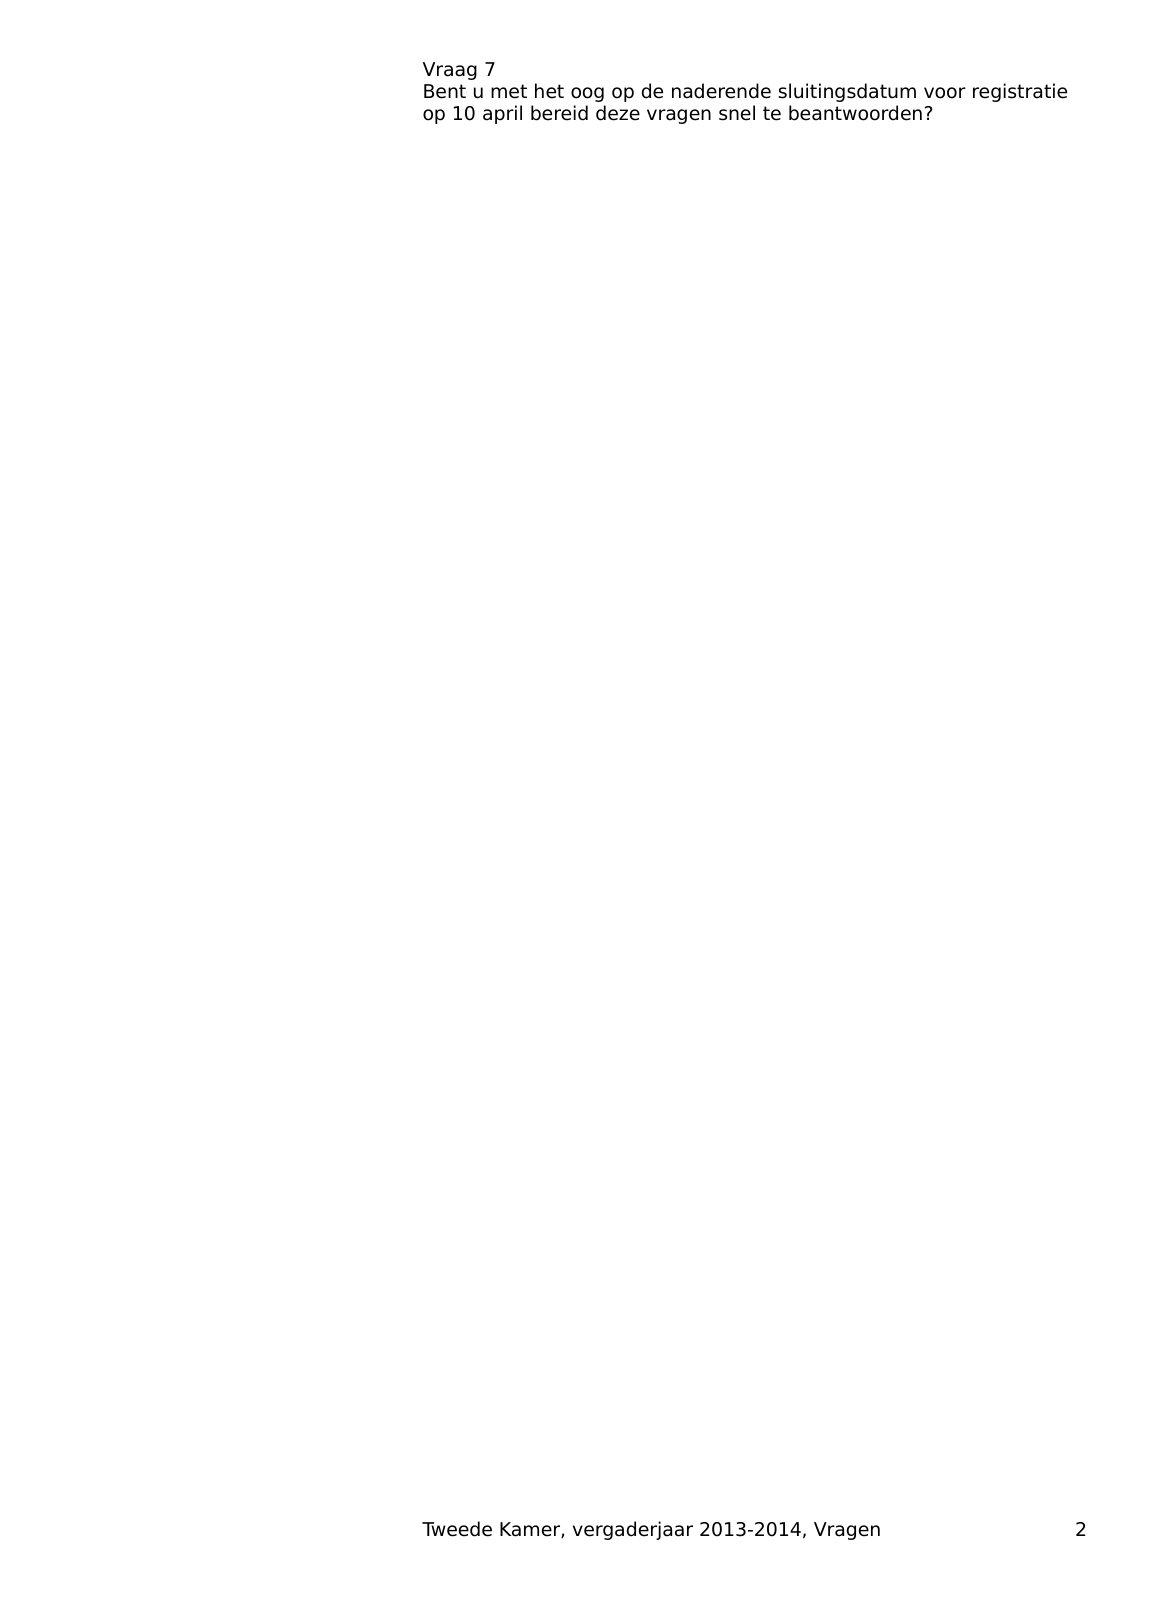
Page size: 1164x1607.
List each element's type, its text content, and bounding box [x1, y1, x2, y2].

text Vraag 7 [422, 59, 1087, 81]
text Bent u met het oog op de naderende sluitingsdatum voor registratie op 10 april bereid deze vragen snel te beantwoorden? [422, 81, 1087, 125]
